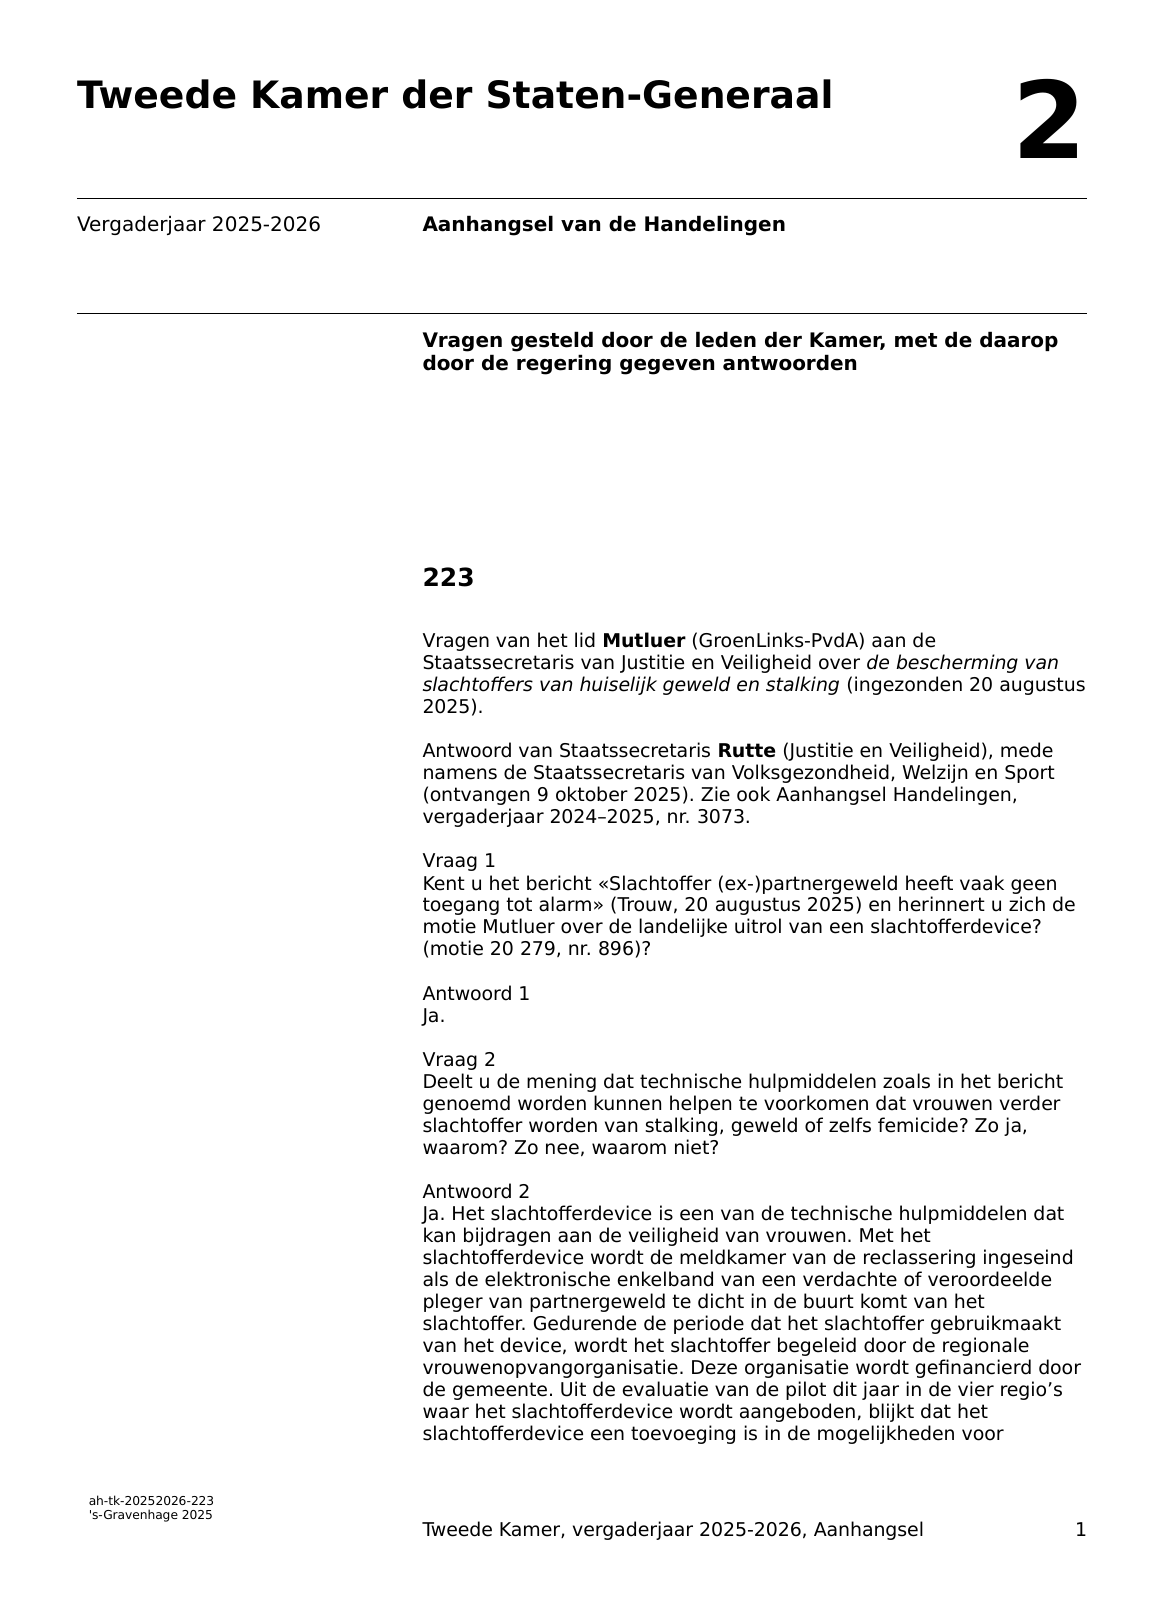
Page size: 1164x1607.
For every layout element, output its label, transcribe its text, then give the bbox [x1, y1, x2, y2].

text 223 [422, 563, 1087, 592]
table_cell Vragen gesteld door de leden der Kamer, met de daarop door de regering gegeven antwoorden [422, 314, 1087, 375]
text Antwoord van Staatssecretaris Rutte (Justitie en Veiligheid), mede namens de Staatssecretaris van Volksgezondheid, Welzijn en Sport (ontvangen 9 oktober 2025). Zie ook Aanhangsel Handelingen, vergaderjaar 2024–2025, nr. 3073. [422, 740, 1087, 828]
text Vragen van het lid Mutluer (GroenLinks-PvdA) aan de Staatssecretaris van Justitie en Veiligheid over de bescherming van slachtoffers van huiselijk geweld en stalking (ingezonden 20 augustus 2025). [422, 630, 1087, 718]
text Deelt u de mening dat technische hulpmiddelen zoals in het bericht genoemd worden kunnen helpen te voorkomen dat vrouwen verder slachtoffer worden van stalking, geweld of zelfs femicide? Zo ja, waarom? Zo nee, waarom niet? [422, 1071, 1087, 1158]
text ah-tk-20252026-223 [88, 1494, 323, 1508]
text Vraag 2 [422, 1049, 1087, 1071]
text Kent u het bericht «Slachtoffer (ex-)partnergeweld heeft vaak geen toegang tot alarm» (Trouw, 20 augustus 2025) en herinnert u zich de motie Mutluer over de landelijke uitrol van een slachtofferdevice? (motie 20 279, nr. 896)? [422, 872, 1087, 960]
table_header 2 [886, 59, 1087, 198]
text Antwoord 1 [422, 982, 1087, 1004]
text Antwoord 2 [422, 1181, 1087, 1203]
text Ja. Het slachtofferdevice is een van de technische hulpmiddelen dat kan bijdragen aan de veiligheid van vrouwen. Met het slachtofferdevice wordt de meldkamer van de reclassering ingeseind als de elektronische enkelband van een verdachte of veroordeelde pleger van partnergeweld te dicht in de buurt komt van het slachtoffer. Gedurende de periode dat het slachtoffer gebruikmaakt van het device, wordt het slachtoffer begeleid door de regionale vrouwenopvangorganisatie. Deze organisatie wordt gefinancierd door de gemeente. Uit de evaluatie van de pilot dit jaar in de vier regio’s waar het slachtofferdevice wordt aangeboden, blijkt dat het slachtofferdevice een toevoeging is in de mogelijkheden voor [422, 1203, 1087, 1444]
table_header Tweede Kamer der Staten-Generaal [77, 59, 886, 198]
table_cell Aanhangsel van de Handelingen [422, 199, 1087, 313]
text Vraag 1 [422, 850, 1087, 872]
text Ja. [422, 1004, 1087, 1026]
table_cell [77, 314, 422, 375]
text 's-Gravenhage 2025 [88, 1508, 323, 1522]
table_cell Vergaderjaar 2025-2026 [77, 199, 422, 313]
